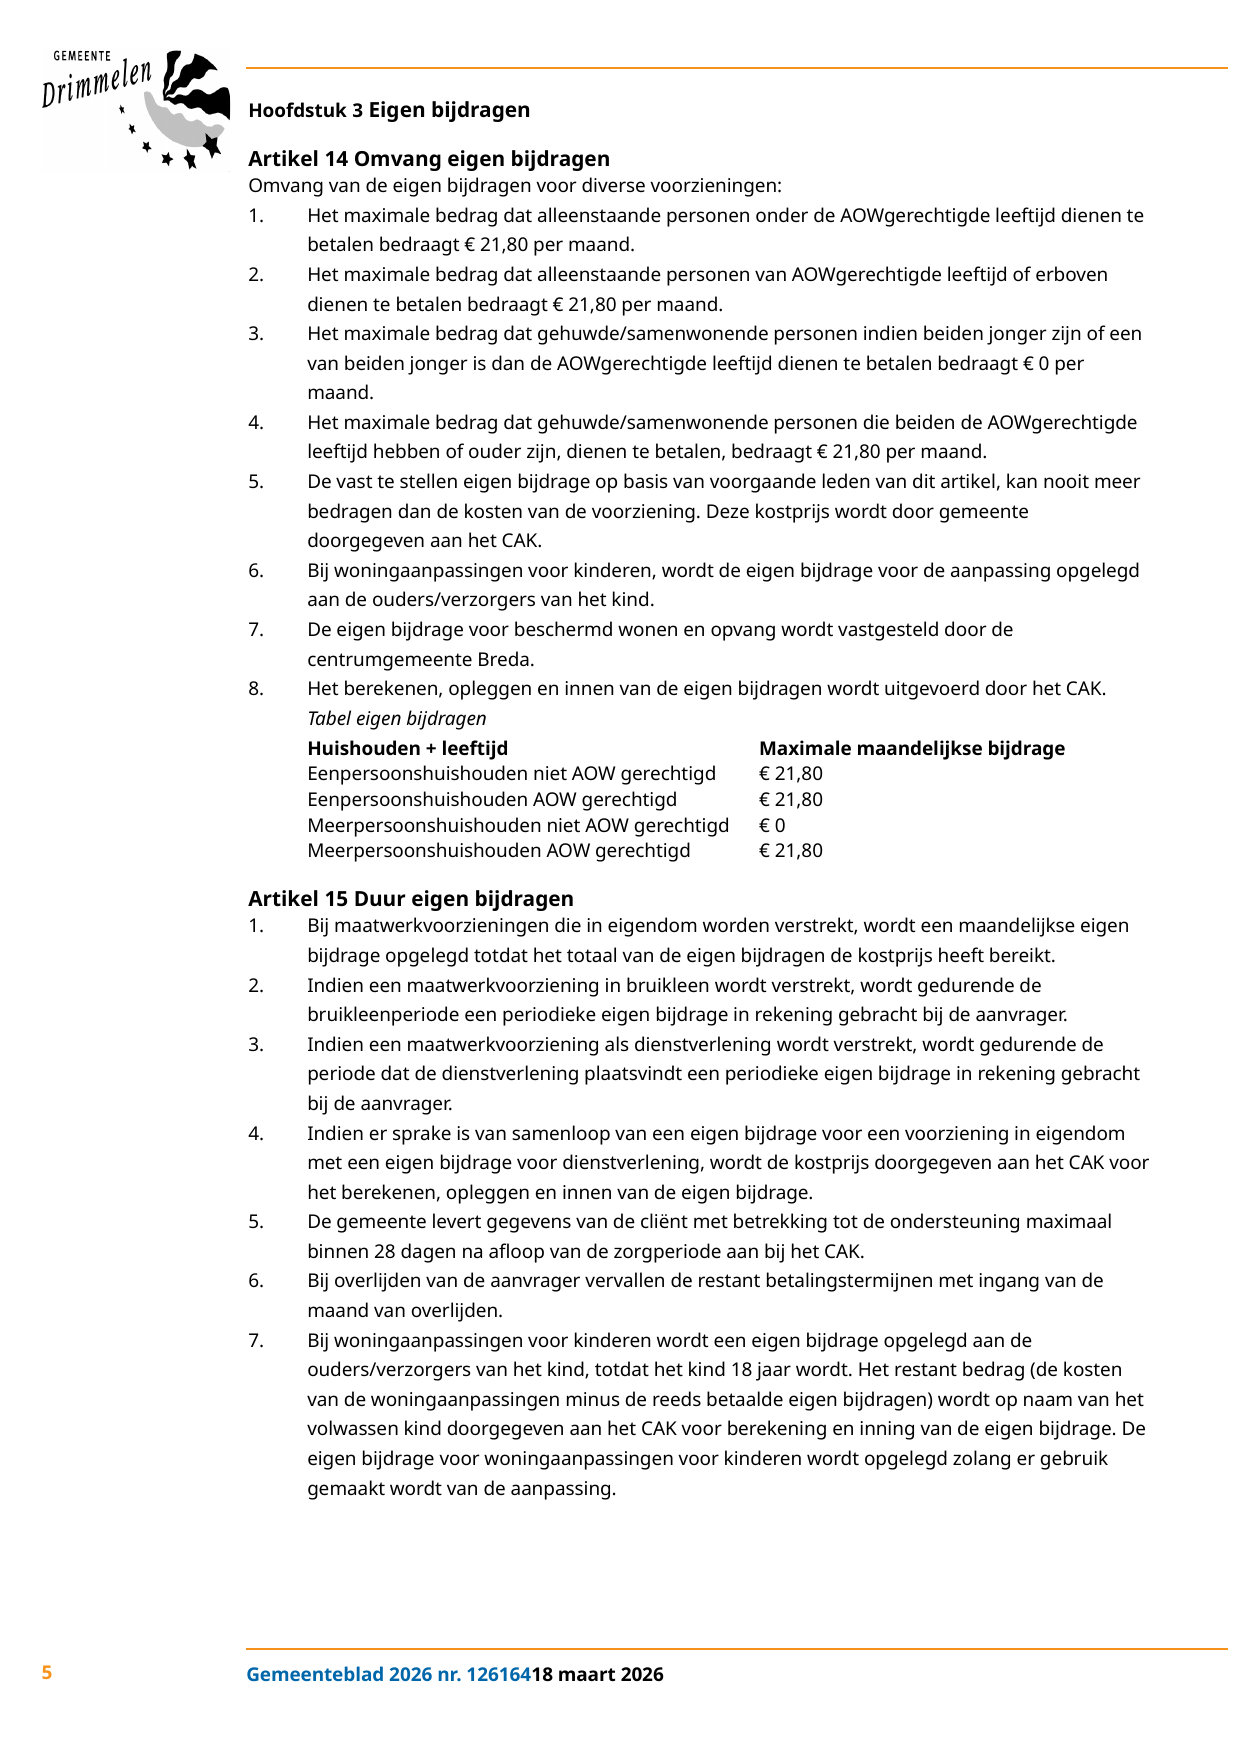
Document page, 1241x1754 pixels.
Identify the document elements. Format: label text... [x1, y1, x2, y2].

table_cell € 21,80 [759, 838, 1211, 863]
text Artikel 14 Omvang eigen bijdragen [248, 144, 1152, 172]
table_cell € 21,80 [759, 786, 1211, 812]
picture [41, 47, 231, 172]
list Bij woningaanpassingen voor kinderen wordt een eigen bijdrage opgelegd aan de ouders/verzorgers van het kind, totdat het kind 18 jaar wordt. Het restant bedrag (de kosten van de woningaanpassingen minus de reeds betaalde eigen bijdragen) wordt op naam van het volwassen kind doorgegeven aan het CAK voor berekening en inning van de eigen bijdrage. De eigen bijdrage voor woningaanpassingen voor kinderen wordt opgelegd zolang er gebruik gemaakt wordt van de aanpassing. [248, 1327, 1152, 1501]
table_cell € 21,80 [759, 760, 1211, 786]
list Het maximale bedrag dat alleenstaande personen onder de AOWgerechtigde leeftijd dienen te betalen bedraagt € 21,80 per maand. [248, 202, 1152, 257]
list Het maximale bedrag dat alleenstaande personen van AOWgerechtigde leeftijd of erboven dienen te betalen bedraagt € 21,80 per maand. [248, 261, 1152, 317]
table_header Maximale maandelijkse bijdrage [759, 735, 1211, 760]
text Omvang van de eigen bijdragen voor diverse voorzieningen: [248, 172, 1152, 198]
table_cell Eenpersoonshuishouden niet AOW gerechtigd [307, 760, 759, 786]
list De eigen bijdrage voor beschermd wonen en opvang wordt vastgesteld door de centrumgemeente Breda. [248, 616, 1152, 672]
list Indien er sprake is van samenloop van een eigen bijdrage voor een voorziening in eigendom met een eigen bijdrage voor dienstverlening, wordt de kostprijs doorgegeven aan het CAK voor het berekenen, opleggen en innen van de eigen bijdrage. [248, 1120, 1152, 1205]
table_cell Meerpersoonshuishouden niet AOW gerechtigd [307, 812, 759, 838]
list Het berekenen, opleggen en innen van de eigen bijdragen wordt uitgevoerd door het CAK. [248, 675, 1152, 701]
list Indien een maatwerkvoorziening als dienstverlening wordt verstrekt, wordt gedurende de periode dat de dienstverlening plaatsvindt een periodieke eigen bijdrage in rekening gebracht bij de aanvrager. [248, 1031, 1152, 1116]
list De gemeente levert gegevens van de cliënt met betrekking tot de ondersteuning maximaal binnen 28 dagen na afloop van de zorgperiode aan bij het CAK. [248, 1208, 1152, 1264]
list Het maximale bedrag dat gehuwde/samenwonende personen die beiden de AOWgerechtigde leeftijd hebben of ouder zijn, dienen te betalen, bedraagt € 21,80 per maand. [248, 409, 1152, 464]
table_cell € 0 [759, 812, 1211, 838]
list Tabel eigen bijdragen [248, 705, 1152, 731]
list Bij overlijden van de aanvrager vervallen de restant betalingstermijnen met ingang van de maand van overlijden. [248, 1268, 1152, 1323]
text Artikel 15 Duur eigen bijdragen [248, 884, 1152, 913]
list De vast te stellen eigen bijdrage op basis van voorgaande leden van dit artikel, kan nooit meer bedragen dan de kosten van de voorziening. Deze kostprijs wordt door gemeente doorgegeven aan het CAK. [248, 468, 1152, 553]
table_cell Eenpersoonshuishouden AOW gerechtigd [307, 786, 759, 812]
table_cell Meerpersoonshuishouden AOW gerechtigd [307, 838, 759, 863]
list Het maximale bedrag dat gehuwde/samenwonende personen indien beiden jonger zijn of een van beiden jonger is dan de AOWgerechtigde leeftijd dienen te betalen bedraagt € 0 per maand. [248, 320, 1152, 405]
list Indien een maatwerkvoorziening in bruikleen wordt verstrekt, wordt gedurende de bruikleenperiode een periodieke eigen bijdrage in rekening gebracht bij de aanvrager. [248, 972, 1152, 1027]
table_header Huishouden + leeftijd [307, 735, 759, 760]
text Hoofdstuk 3 Eigen bijdragen [248, 95, 1152, 123]
list Bij woningaanpassingen voor kinderen, wordt de eigen bijdrage voor de aanpassing opgelegd aan de ouders/verzorgers van het kind. [248, 557, 1152, 612]
list Bij maatwerkvoorzieningen die in eigendom worden verstrekt, wordt een maandelijkse eigen bijdrage opgelegd totdat het totaal van de eigen bijdragen de kostprijs heeft bereikt. [248, 913, 1152, 968]
